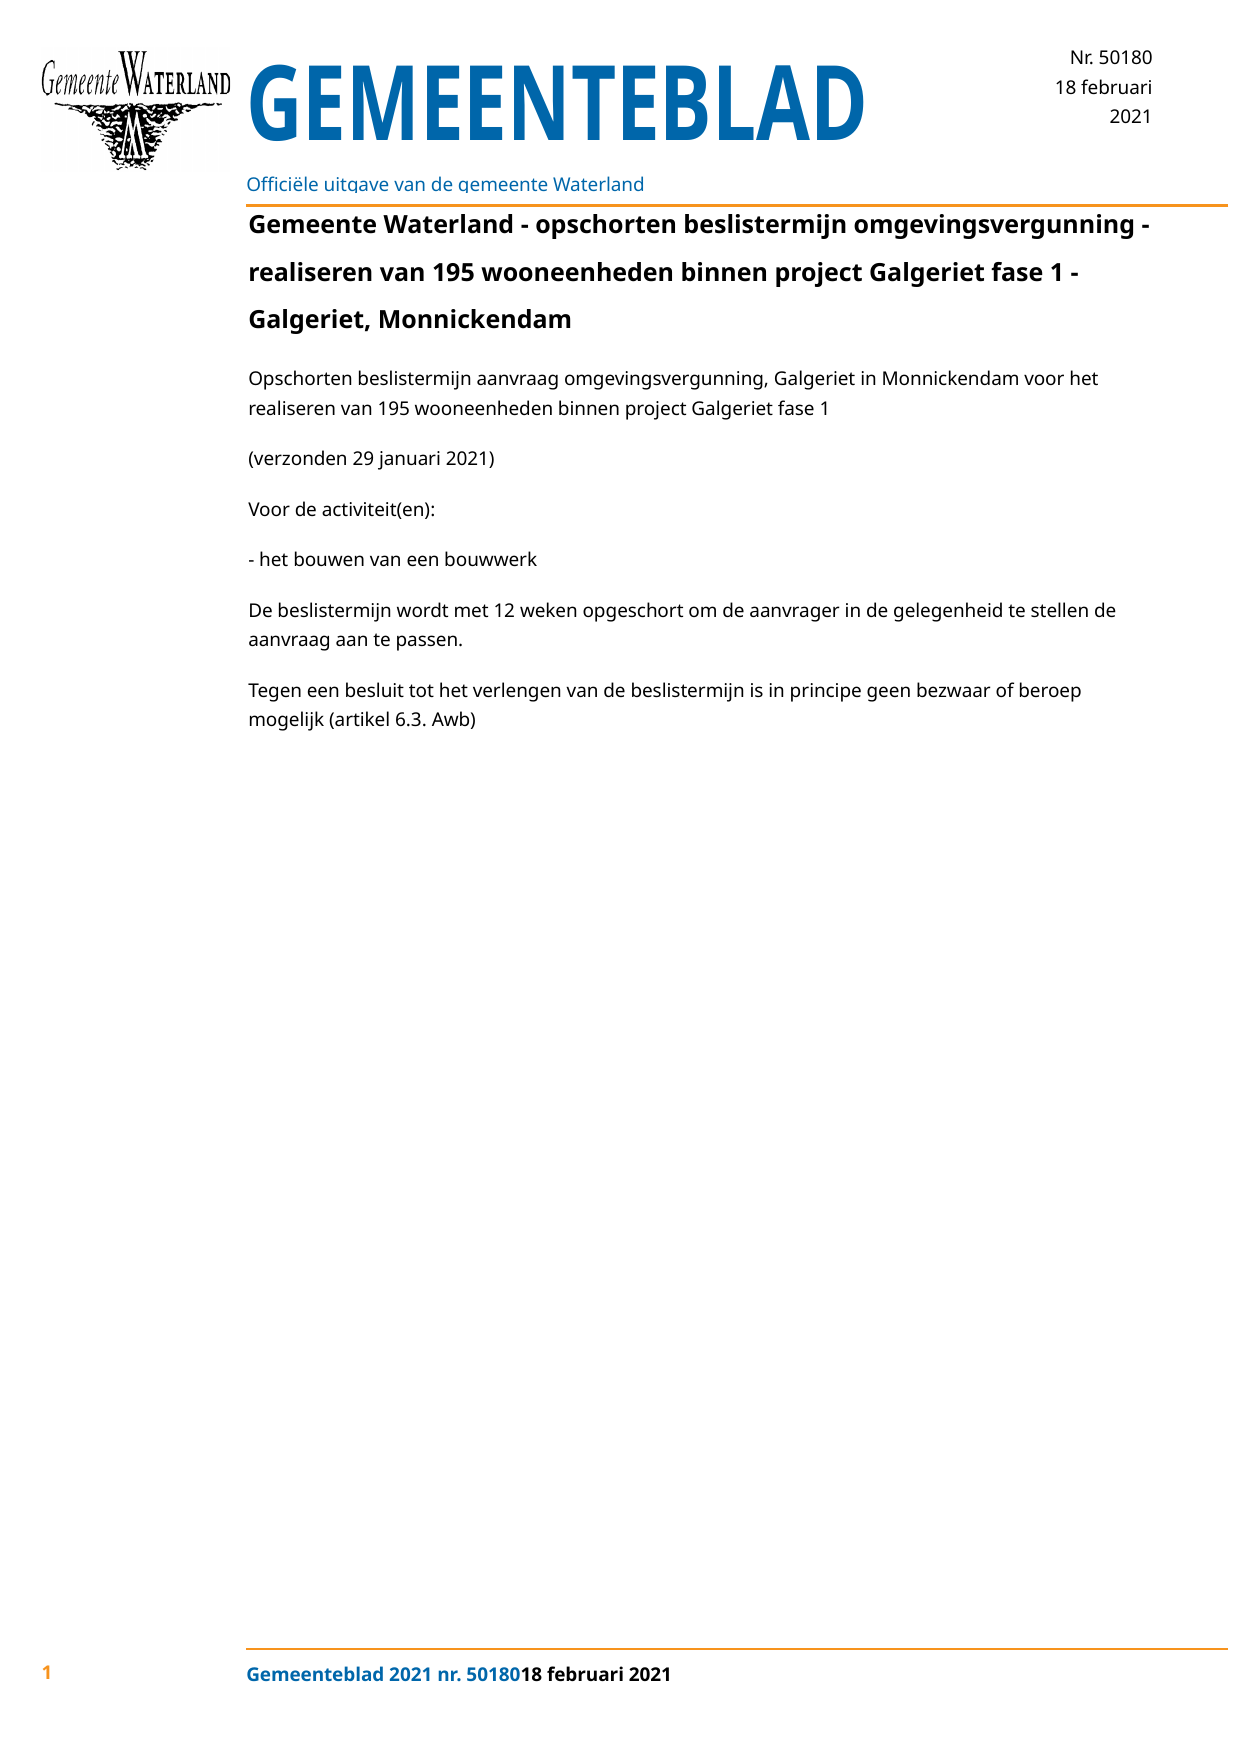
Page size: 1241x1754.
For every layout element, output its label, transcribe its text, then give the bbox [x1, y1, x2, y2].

text (verzonden 29 januari 2021) [248, 446, 1152, 471]
text Opschorten beslistermijn aanvraag omgevingsvergunning, Galgeriet in Monnickendam voor het realiseren van 195 wooneenheden binnen project Galgeriet fase 1 [248, 366, 1152, 421]
text - het bouwen van een bouwwerk [248, 546, 1152, 572]
text Tegen een besluit tot het verlengen van de beslistermijn is in principe geen bezwaar of beroep mogelijk (artikel 6.3. Awb) [248, 677, 1152, 732]
text De beslistermijn wordt met 12 weken opgeschort om de aanvrager in de gelegenheid te stellen de aanvraag aan te passen. [248, 597, 1152, 652]
picture [41, 47, 231, 172]
text Voor de activiteit(en): [248, 496, 1152, 522]
text Gemeente Waterland - opschorten beslistermijn omgevingsvergunning - realiseren van 195 wooneenheden binnen project Galgeriet fase 1 - Galgeriet, Monnickendam [248, 207, 1152, 336]
